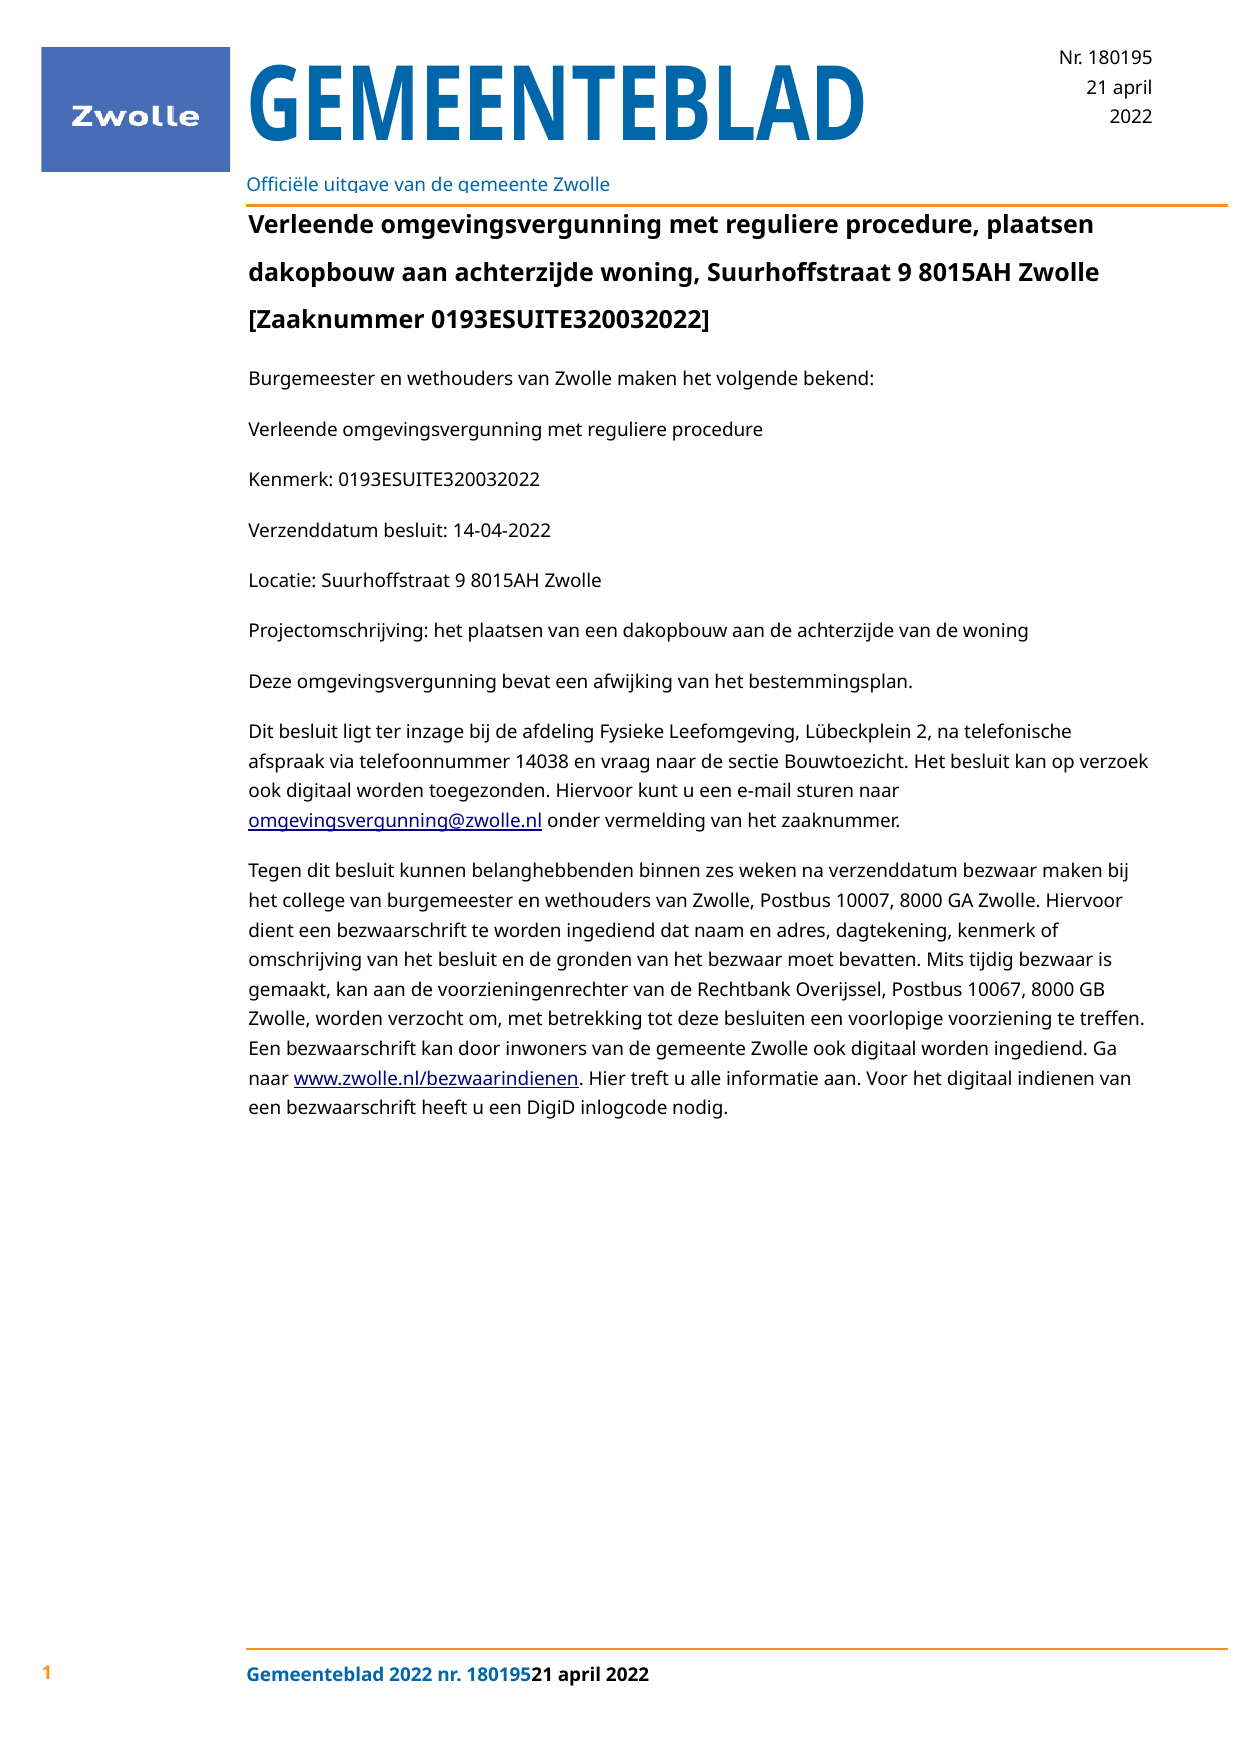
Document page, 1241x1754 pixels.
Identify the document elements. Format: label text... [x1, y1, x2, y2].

text Verzenddatum besluit: 14-04-2022 [248, 517, 1152, 542]
text Verleende omgevingsvergunning met reguliere procedure [248, 416, 1152, 442]
text Verleende omgevingsvergunning met reguliere procedure, plaatsen dakopbouw aan achterzijde woning, Suurhoffstraat 9 8015AH Zwolle [Zaaknummer 0193ESUITE320032022] [248, 207, 1152, 336]
picture [41, 47, 231, 172]
text Burgemeester en wethouders van Zwolle maken het volgende bekend: [248, 366, 1152, 391]
text Locatie: Suurhoffstraat 9 8015AH Zwolle [248, 567, 1152, 593]
text Deze omgevingsvergunning bevat een afwijking van het bestemmingsplan. [248, 668, 1152, 694]
text Dit besluit ligt ter inzage bij de afdeling Fysieke Leefomgeving, Lübeckplein 2, na telefonische afspraak via telefoonnummer 14038 en vraag naar de sectie Bouwtoezicht. Het besluit kan op verzoek ook digitaal worden toegezonden. Hiervoor kunt u een e-mail sturen naar omgevingsvergunning@zwolle.nl onder vermelding van het zaaknummer. [248, 718, 1152, 833]
text Tegen dit besluit kunnen belanghebbenden binnen zes weken na verzenddatum bezwaar maken bij het college van burgemeester en wethouders van Zwolle, Postbus 10007, 8000 GA Zwolle. Hiervoor dient een bezwaarschrift te worden ingediend dat naam en adres, dagtekening, kenmerk of omschrijving van het besluit en de gronden van het bezwaar moet bevatten. Mits tijdig bezwaar is gemaakt, kan aan de voorzieningenrechter van de Rechtbank Overijssel, Postbus 10067, 8000 GB Zwolle, worden verzocht om, met betrekking tot deze besluiten een voorlopige voorziening te treffen. Een bezwaarschrift kan door inwoners van de gemeente Zwolle ook digitaal worden ingediend. Ga naar www.zwolle.nl/bezwaarindienen. Hier treft u alle informatie aan. Voor het digitaal indienen van een bezwaarschrift heeft u een DigiD inlogcode nodig. [248, 858, 1152, 1120]
text Projectomschrijving: het plaatsen van een dakopbouw aan de achterzijde van de woning [248, 618, 1152, 643]
text Kenmerk: 0193ESUITE320032022 [248, 466, 1152, 492]
